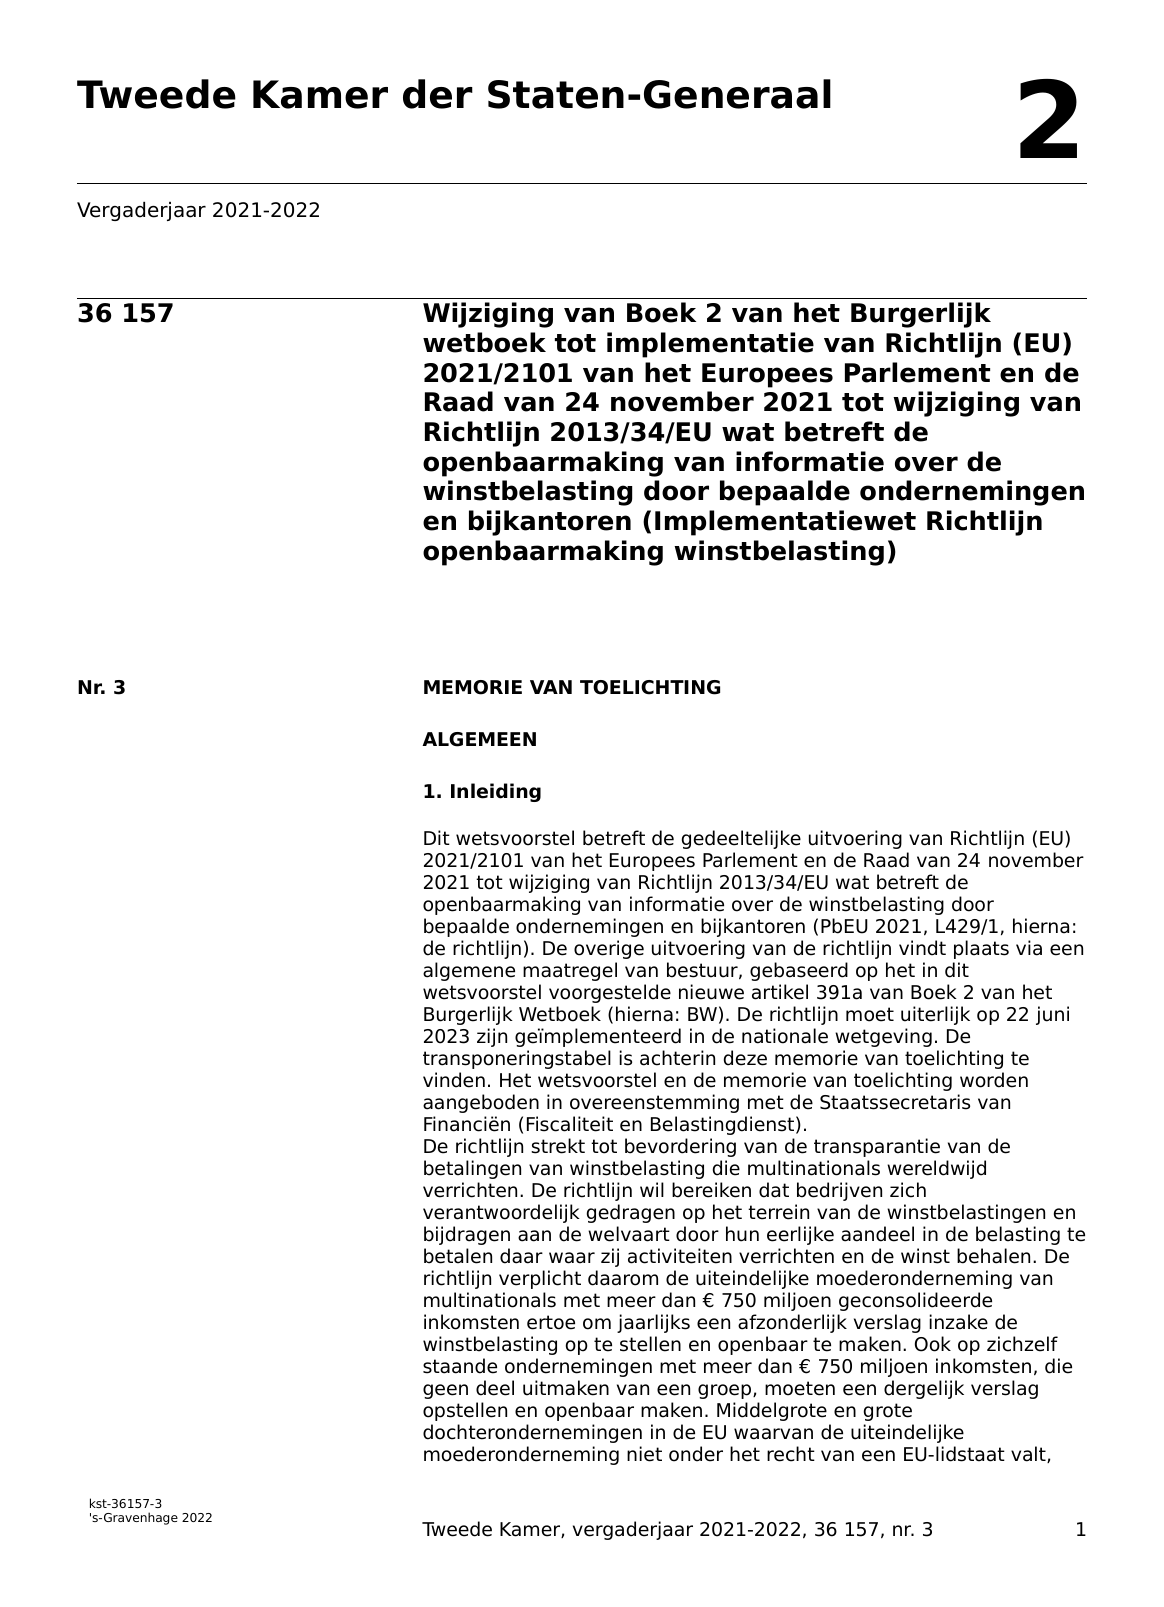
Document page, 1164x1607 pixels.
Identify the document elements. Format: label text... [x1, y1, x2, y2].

text kst-36157-3 [88, 1497, 323, 1511]
subtitle 36 157 Wijziging van Boek 2 van het Burgerlijk wetboek tot implementatie van Richtlijn (EU) 2021/2101 van het Europees Parlement en de Raad van 24 november 2021 tot wijziging van Richtlijn 2013/34/EU wat betreft de openbaarmaking van informatie over de winstbelasting door bepaalde ondernemingen en bijkantoren (Implementatiewet Richtlijn openbaarmaking winstbelasting) [77, 299, 1087, 566]
subtitle Nr. 3 MEMORIE VAN TOELICHTING [77, 677, 1087, 699]
table_header Tweede Kamer der Staten-Generaal [77, 59, 886, 183]
table_cell Vergaderjaar 2021-2022 [77, 184, 1087, 298]
text De richtlijn strekt tot bevordering van de transparantie van de betalingen van winstbelasting die multinationals wereldwijd verrichten. De richtlijn wil bereiken dat bedrijven zich verantwoordelijk gedragen op het terrein van de winstbelastingen en bijdragen aan de welvaart door hun eerlijke aandeel in de belasting te betalen daar waar zij activiteiten verrichten en de winst behalen. De richtlijn verplicht daarom de uiteindelijke moederonderneming van multinationals met meer dan € 750 miljoen geconsolideerde inkomsten ertoe om jaarlijks een afzonderlijk verslag inzake de winstbelasting op te stellen en openbaar te maken. Ook op zichzelf staande ondernemingen met meer dan € 750 miljoen inkomsten, die geen deel uitmaken van een groep, moeten een dergelijk verslag opstellen en openbaar maken. Middelgrote en grote dochterondernemingen in de EU waarvan de uiteindelijke moederonderneming niet onder het recht van een EU-lidstaat valt, [422, 1136, 1087, 1466]
text Dit wetsvoorstel betreft de gedeeltelijke uitvoering van Richtlijn (EU) 2021/2101 van het Europees Parlement en de Raad van 24 november 2021 tot wijziging van Richtlijn 2013/34/EU wat betreft de openbaarmaking van informatie over de winstbelasting door bepaalde ondernemingen en bijkantoren (PbEU 2021, L429/1, hierna: de richtlijn). De overige uitvoering van de richtlijn vindt plaats via een algemene maatregel van bestuur, gebaseerd op het in dit wetsvoorstel voorgestelde nieuwe artikel 391a van Boek 2 van het Burgerlijk Wetboek (hierna: BW). De richtlijn moet uiterlijk op 22 juni 2023 zijn geïmplementeerd in de nationale wetgeving. De transponeringstabel is achterin deze memorie van toelichting te vinden. Het wetsvoorstel en de memorie van toelichting worden aangeboden in overeenstemming met de Staatssecretaris van Financiën (Fiscaliteit en Belastingdienst). [422, 828, 1087, 1136]
table_header 2 [886, 59, 1087, 183]
text 's-Gravenhage 2022 [88, 1511, 323, 1525]
subtitle 1. Inleiding [422, 781, 1087, 803]
subtitle ALGEMEEN [422, 729, 1087, 751]
